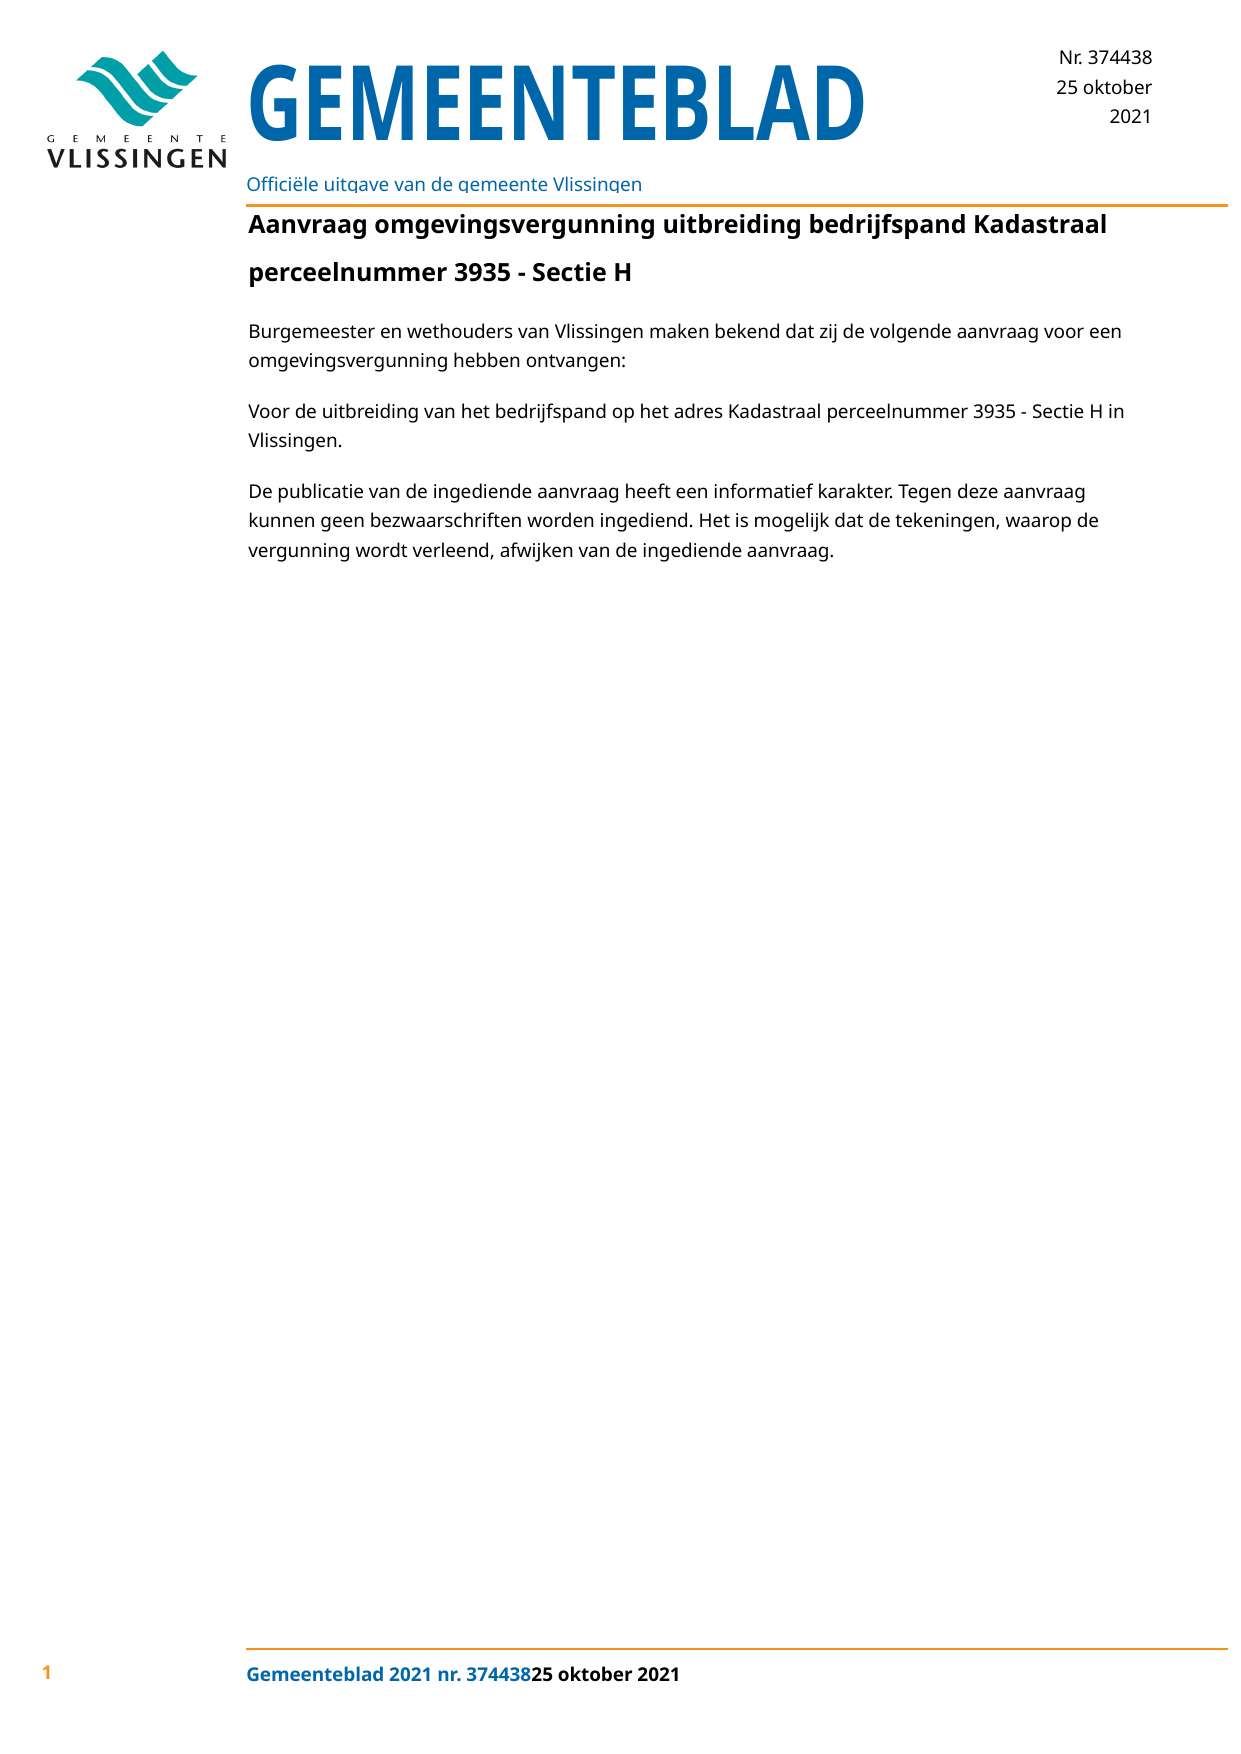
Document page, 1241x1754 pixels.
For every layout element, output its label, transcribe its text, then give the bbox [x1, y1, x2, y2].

text Voor de uitbreiding van het bedrijfspand op het adres Kadastraal perceelnummer 3935 - Sectie H in Vlissingen. [248, 398, 1152, 453]
text De publicatie van de ingediende aanvraag heeft een informatief karakter. Tegen deze aanvraag kunnen geen bezwaarschriften worden ingediend. Het is mogelijk dat de tekeningen, waarop de vergunning wordt verleend, afwijken van de ingediende aanvraag. [248, 478, 1152, 563]
text Burgemeester en wethouders van Vlissingen maken bekend dat zij de volgende aanvraag voor een omgevingsvergunning hebben ontvangen: [248, 318, 1152, 373]
text Aanvraag omgevingsvergunning uitbreiding bedrijfspand Kadastraal perceelnummer 3935 - Sectie H [248, 207, 1152, 288]
picture [41, 47, 231, 172]
